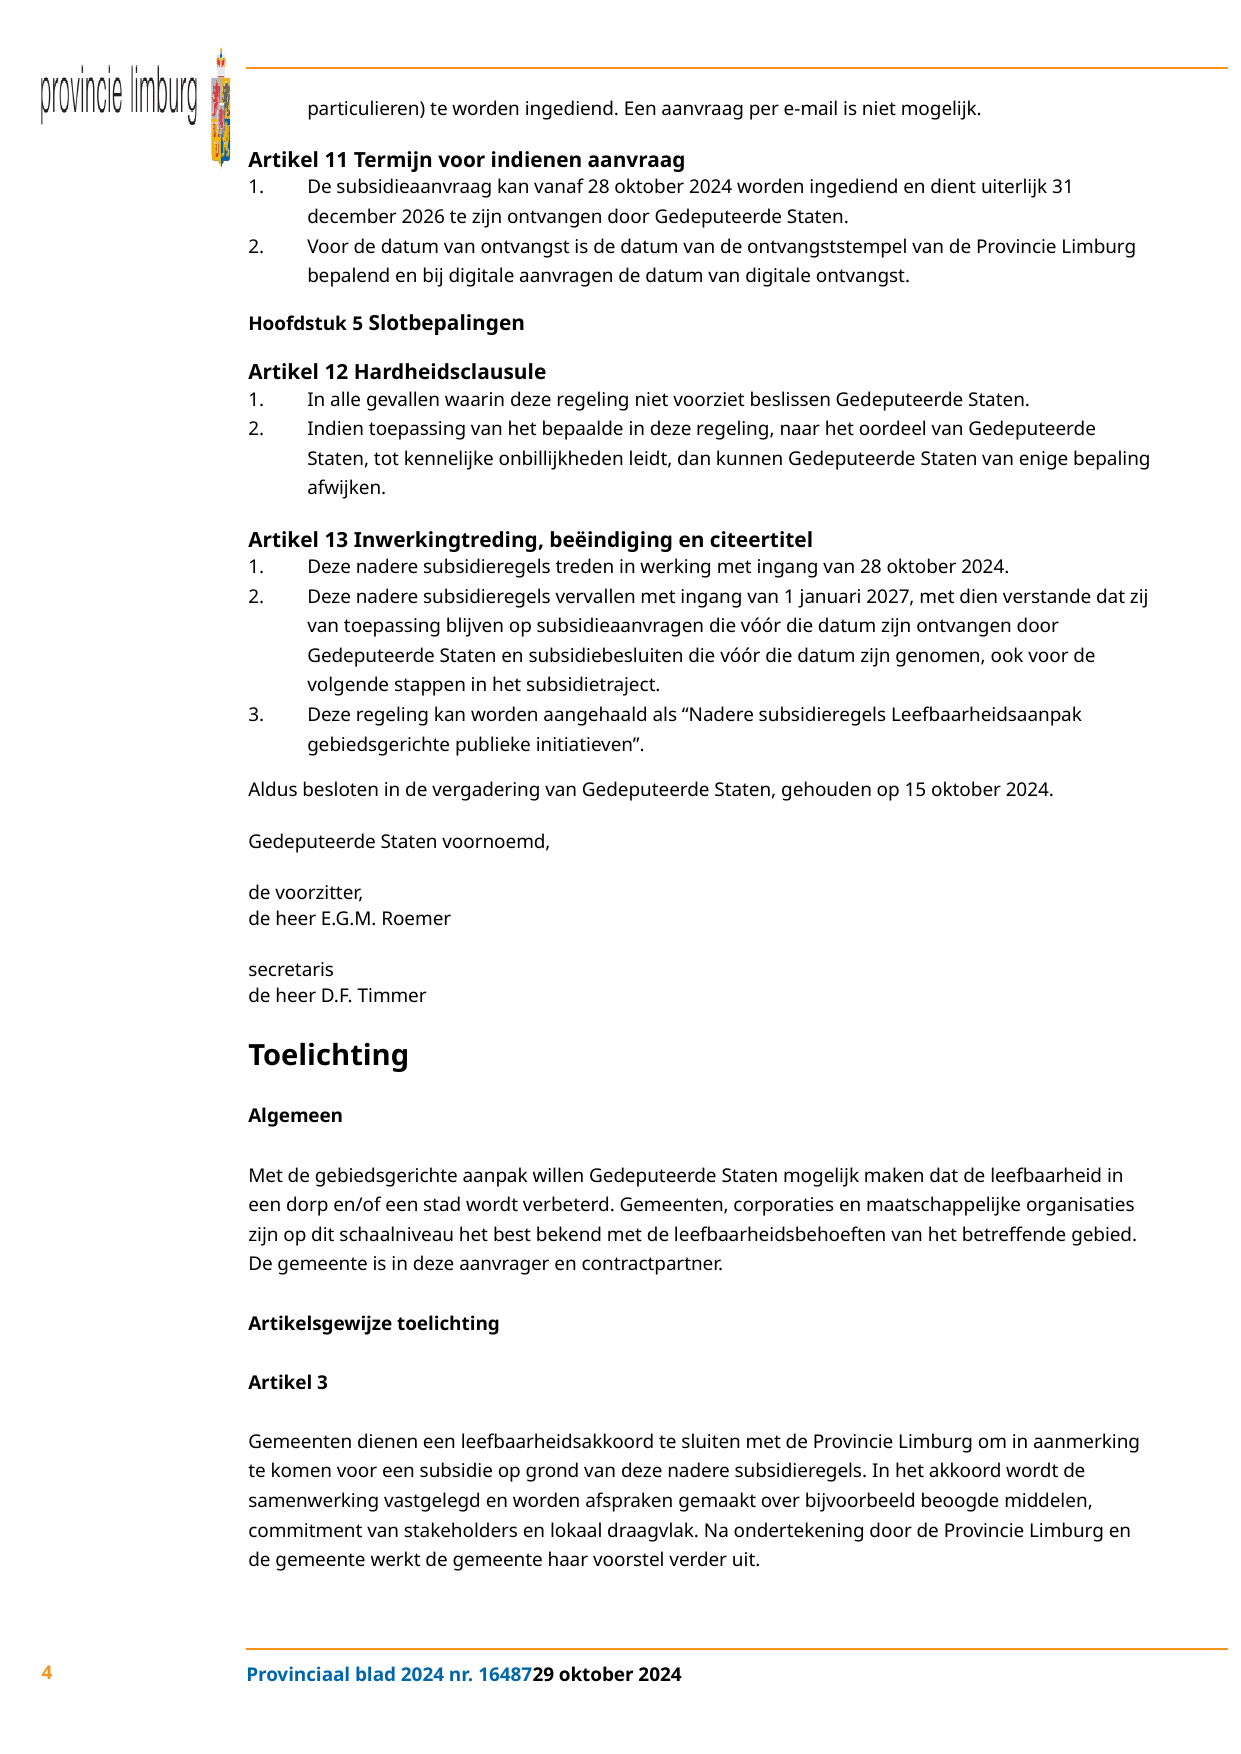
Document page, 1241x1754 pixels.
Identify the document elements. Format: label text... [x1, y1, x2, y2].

text Artikelsgewijze toelichting [248, 1310, 1152, 1335]
list In alle gevallen waarin deze regeling niet voorziet beslissen Gedeputeerde Staten. [248, 386, 1152, 411]
text Algemeen [248, 1103, 1152, 1128]
picture [41, 47, 231, 172]
text de voorzitter, [248, 879, 1152, 905]
text Artikel 11 Termijn voor indienen aanvraag [248, 145, 1152, 174]
list Deze nadere subsidieregels vervallen met ingang van 1 januari 2027, met dien verstande dat zij van toepassing blijven op subsidieaanvragen die vóór die datum zijn ontvangen door Gedeputeerde Staten en subsidiebesluiten die vóór die datum zijn genomen, ook voor de volgende stappen in het subsidietraject. [248, 583, 1152, 697]
text secretaris [248, 957, 1152, 982]
text Gedeputeerde Staten voornoemd, [248, 828, 1152, 854]
list Deze nadere subsidieregels treden in werking met ingang van 28 oktober 2024. [248, 553, 1152, 579]
text de heer E.G.M. Roemer [248, 905, 1152, 931]
list De subsidieaanvraag kan vanaf 28 oktober 2024 worden ingediend en dient uiterlijk 31 december 2026 te zijn ontvangen door Gedeputeerde Staten. [248, 174, 1152, 229]
text Artikel 3 [248, 1369, 1152, 1394]
list Voor de datum van ontvangst is de datum van de ontvangststempel van de Provincie Limburg bepalend en bij digitale aanvragen de datum van digitale ontvangst. [248, 233, 1152, 288]
text Hoofdstuk 5 Slotbepalingen [248, 308, 1152, 336]
list particulieren) te worden ingediend. Een aanvraag per e-mail is niet mogelijk. [248, 95, 1152, 121]
text Gemeenten dienen een leefbaarheidsakkoord te sluiten met de Provincie Limburg om in aanmerking te komen voor een subsidie op grond van deze nadere subsidieregels. In het akkoord wordt de samenwerking vastgelegd en worden afspraken gemaakt over bijvoorbeeld beoogde middelen, commitment van stakeholders en lokaal draagvlak. Na ondertekening door de Provincie Limburg en de gemeente werkt de gemeente haar voorstel verder uit. [248, 1428, 1152, 1572]
text Toelichting [248, 1034, 1152, 1073]
text Met de gebiedsgerichte aanpak willen Gedeputeerde Staten mogelijk maken dat de leefbaarheid in een dorp en/of een stad wordt verbeterd. Gemeenten, corporaties en maatschappelijke organisaties zijn op dit schaalniveau het best bekend met de leefbaarheidsbehoeften van het betreffende gebied. De gemeente is in deze aanvrager en contractpartner. [248, 1162, 1152, 1276]
text Artikel 12 Hardheidsclausule [248, 357, 1152, 386]
text Aldus besloten in de vergadering van Gedeputeerde Staten, gehouden op 15 oktober 2024. [248, 776, 1152, 802]
text de heer D.F. Timmer [248, 982, 1152, 1008]
list Indien toepassing van het bepaalde in deze regeling, naar het oordeel van Gedeputeerde Staten, tot kennelijke onbillijkheden leidt, dan kunnen Gedeputeerde Staten van enige bepaling afwijken. [248, 415, 1152, 500]
list Deze regeling kan worden aangehaald als “Nadere subsidieregels Leefbaarheidsaanpak gebiedsgerichte publieke initiatieven”. [248, 701, 1152, 757]
text Artikel 13 Inwerkingtreding, beëindiging en citeertitel [248, 525, 1152, 553]
